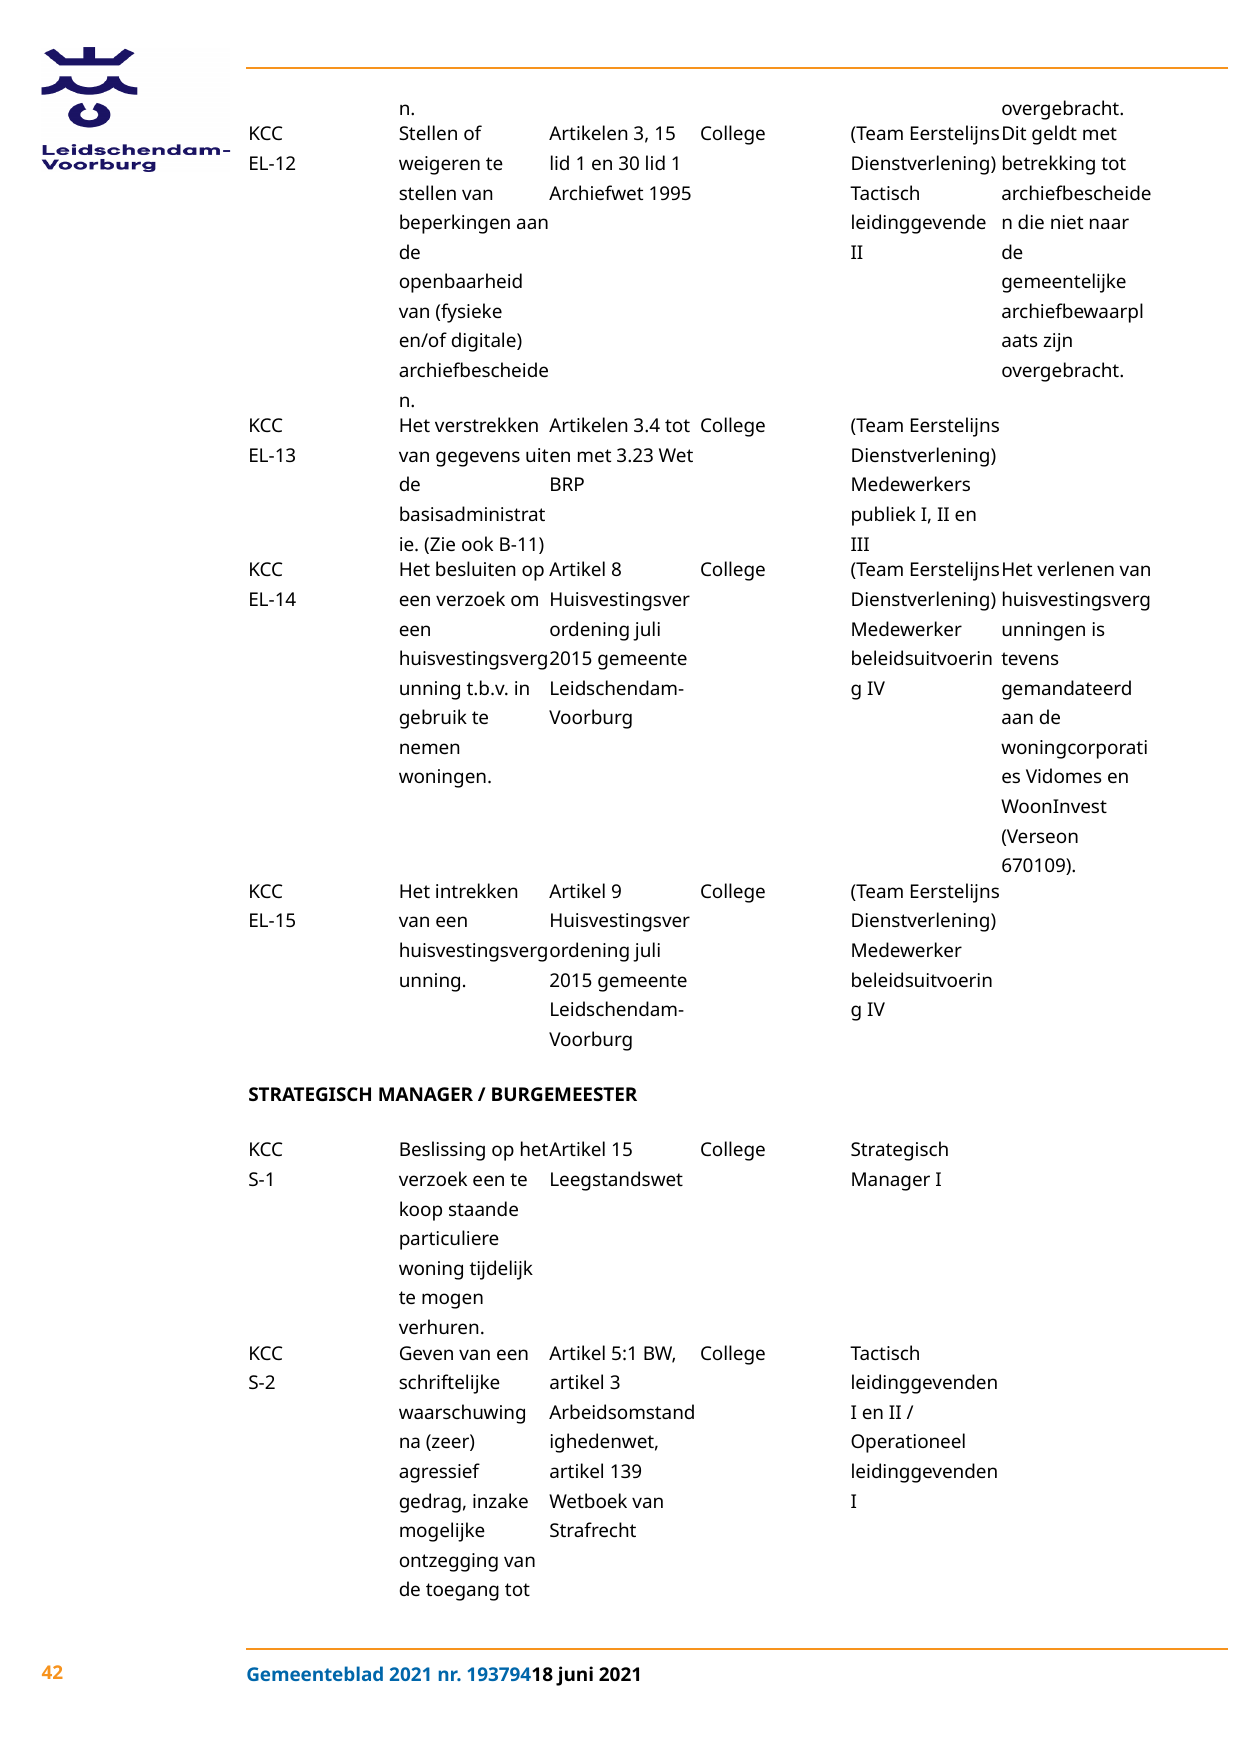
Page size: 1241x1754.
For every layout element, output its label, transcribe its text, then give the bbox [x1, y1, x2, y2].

table_cell KCC EL-14 [248, 557, 398, 878]
table_cell Geven van een schriftelijke waarschuwing na (zeer) agressief gedrag, inzake mogelijke ontzegging van de toegang tot [399, 1340, 549, 1602]
table_cell KCC S-2 [248, 1340, 398, 1602]
table_cell College [700, 1340, 850, 1602]
table_cell [1001, 413, 1152, 557]
table_cell Artikel 8 Huisvestingsverordening juli 2015 gemeente Leidschendam-Voorburg [549, 557, 700, 878]
table_cell Tactisch leidinggevenden I en II / Operationeel leidinggevenden I [850, 1340, 1001, 1602]
table_cell Stellen of weigeren te stellen van beperkingen aan de openbaarheid van (fysieke en/of digitale) archiefbescheiden. [399, 121, 549, 412]
table_cell Artikelen 3.4 tot en met 3.23 Wet BRP [549, 413, 700, 557]
table_cell Beslissing op het verzoek een te koop staande particuliere woning tijdelijk te mogen verhuren. [399, 1137, 549, 1340]
table_cell [1001, 1340, 1152, 1602]
table_cell KCC EL-13 [248, 413, 398, 557]
table_cell College [700, 121, 850, 412]
table_cell College [700, 878, 850, 1052]
table_cell College [700, 413, 850, 557]
table_cell [1001, 1137, 1152, 1340]
table_cell Het verlenen van huisvestingsvergunningen is tevens gemandateerd aan de woningcorporaties Vidomes en WoonInvest (Verseon 670109). [1001, 557, 1152, 878]
table_cell Artikelen 3, 15 lid 1 en 30 lid 1 Archiefwet 1995 [549, 121, 700, 412]
table_cell Het verstrekken van gegevens uit de basisadministratie. (Zie ook B-11) [399, 413, 549, 557]
table_cell (Team Eerstelijns Dienstverlening) Medewerker beleidsuitvoering IV [850, 557, 1001, 878]
table_cell Artikel 15 Leegstandswet [549, 1137, 700, 1340]
table_cell [700, 95, 850, 121]
table_cell (Team Eerstelijns Dienstverlening) Medewerker beleidsuitvoering IV [850, 878, 1001, 1052]
table_cell Dit geldt met betrekking tot archiefbescheiden die niet naar de gemeentelijke archiefbewaarplaats zijn overgebracht. [1001, 121, 1152, 412]
table_cell KCC EL-12 [248, 121, 398, 412]
table_cell Artikel 9 Huisvestingsverordening juli 2015 gemeente Leidschendam-Voorburg [549, 878, 700, 1052]
table_cell (Team Eerstelijns Dienstverlening) Medewerkers publiek I, II en III [850, 413, 1001, 557]
table_cell Het intrekken van een huisvestingsvergunning. [399, 878, 549, 1052]
table_cell College [700, 1137, 850, 1340]
table_cell College [700, 557, 850, 878]
table_cell [549, 95, 700, 121]
table_cell Strategisch Manager I [850, 1137, 1001, 1340]
table_cell [1001, 878, 1152, 1052]
table_cell [850, 95, 1001, 121]
table_cell (Team Eerstelijns Dienstverlening) Tactisch leidinggevende II [850, 121, 1001, 412]
table_cell Artikel 5:1 BW, artikel 3 Arbeidsomstandighedenwet, artikel 139 Wetboek van Strafrecht [549, 1340, 700, 1602]
table_cell overgebracht. [1001, 95, 1152, 121]
picture [41, 47, 231, 172]
table_cell Het besluiten op een verzoek om een huisvestingsvergunning t.b.v. in gebruik te nemen woningen. [399, 557, 549, 878]
table_cell KCC EL-15 [248, 878, 398, 1052]
table_cell n. [399, 95, 549, 121]
table_cell KCC S-1 [248, 1137, 398, 1340]
table_cell [248, 95, 398, 121]
table_cell STRATEGISCH MANAGER / BURGEMEESTER [248, 1052, 1152, 1137]
